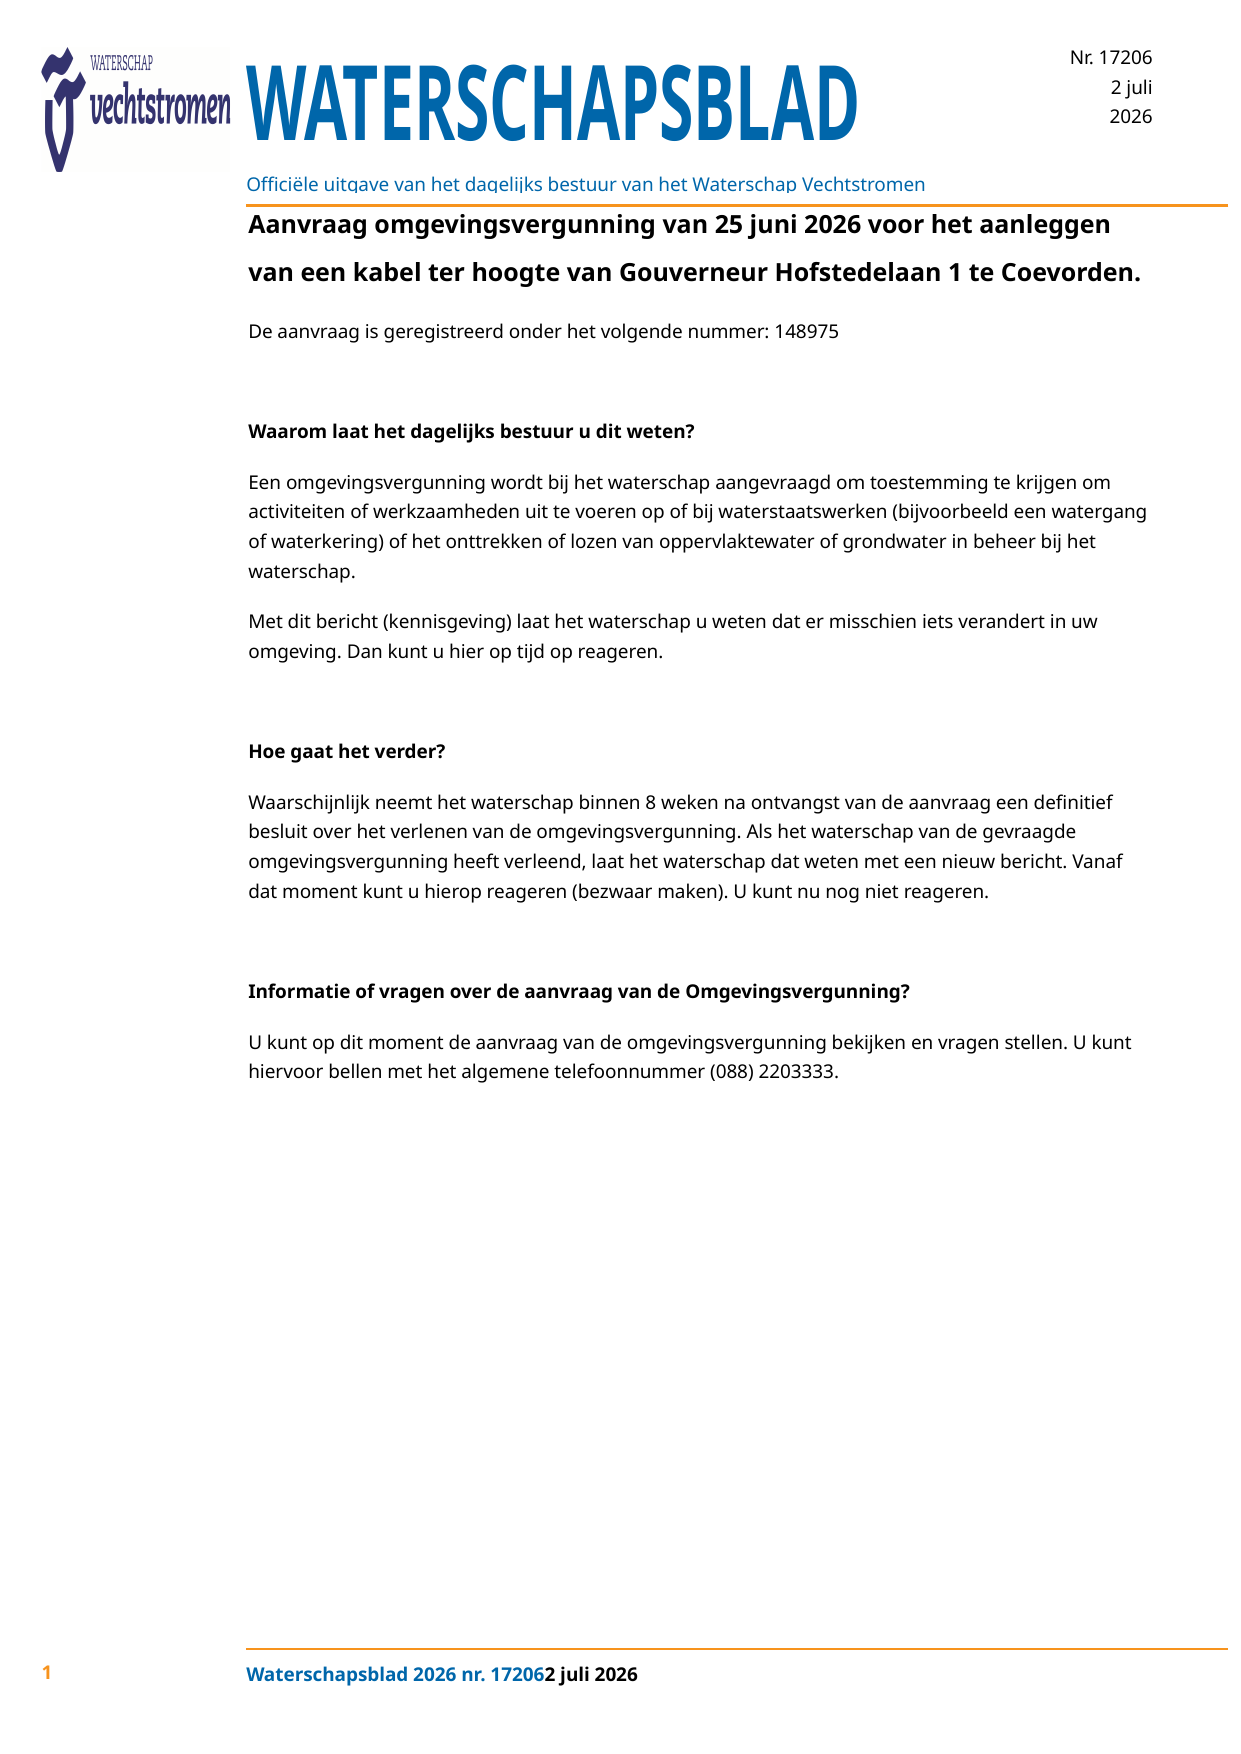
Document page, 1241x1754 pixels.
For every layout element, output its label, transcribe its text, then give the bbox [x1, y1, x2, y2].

text Een omgevingsvergunning wordt bij het waterschap aangevraagd om toestemming te krijgen om activiteiten of werkzaamheden uit te voeren op of bij waterstaatswerken (bijvoorbeeld een watergang of waterkering) of het onttrekken of lozen van oppervlaktewater of grondwater in beheer bij het waterschap. [248, 469, 1152, 584]
text Informatie of vragen over de aanvraag van de Omgevingsvergunning? [248, 979, 1152, 1004]
text Waarom laat het dagelijks bestuur u dit weten? [248, 419, 1152, 444]
text Met dit bericht (kennisgeving) laat het waterschap u weten dat er misschien iets verandert in uw omgeving. Dan kunt u hier op tijd op reageren. [248, 608, 1152, 664]
text Waarschijnlijk neemt het waterschap binnen 8 weken na ontvangst van de aanvraag een definitief besluit over het verlenen van de omgevingsvergunning. Als het waterschap van de gevraagde omgevingsvergunning heeft verleend, laat het waterschap dat weten met een nieuw bericht. Vanaf dat moment kunt u hierop reageren (bezwaar maken). U kunt nu nog niet reageren. [248, 789, 1152, 904]
text Hoe gaat het verder? [248, 739, 1152, 764]
text U kunt op dit moment de aanvraag van de omgevingsvergunning bekijken en vragen stellen. U kunt hiervoor bellen met het algemene telefoonnummer (088) 2203333. [248, 1029, 1152, 1084]
text Aanvraag omgevingsvergunning van 25 juni 2026 voor het aanleggen van een kabel ter hoogte van Gouverneur Hofstedelaan 1 te Coevorden. [248, 207, 1152, 288]
picture [41, 47, 231, 172]
text De aanvraag is geregistreerd onder het volgende nummer: 148975 [248, 318, 1152, 344]
